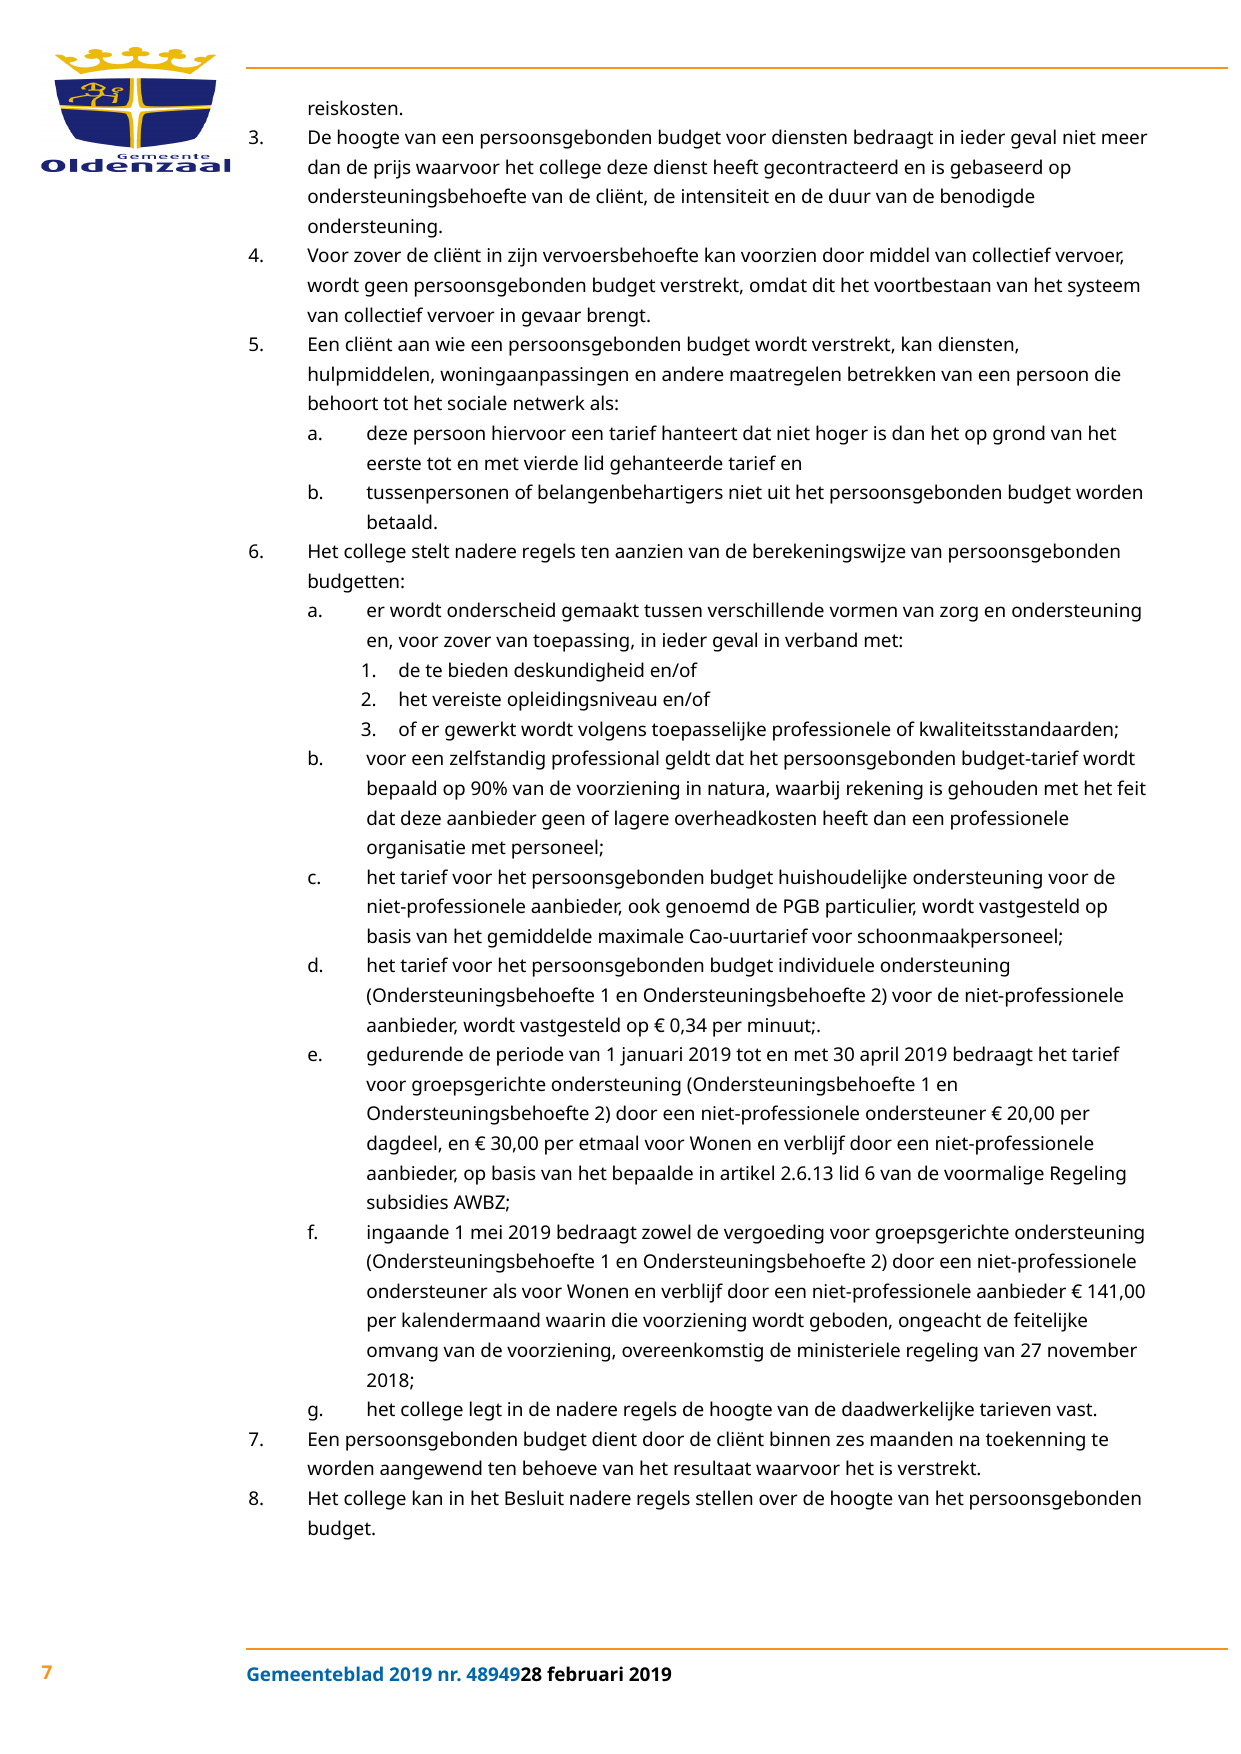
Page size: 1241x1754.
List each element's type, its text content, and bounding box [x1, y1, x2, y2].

list (Ondersteuningsbehoefte 1 en Ondersteuningsbehoefte 2) door een niet-professionele ondersteuner als voor Wonen en verblijf door een niet-professionele aanbieder € 141,00 per kalendermaand waarin die voorziening wordt geboden, ongeacht de feitelijke omvang van de voorziening, overeenkomstig de ministeriele regeling van 27 november 2018; [307, 1248, 1152, 1393]
list voor een zelfstandig professional geldt dat het persoonsgebonden budget-tarief wordt bepaald op 90% van de voorziening in natura, waarbij rekening is gehouden met het feit dat deze aanbieder geen of lagere overheadkosten heeft dan een professionele organisatie met personeel; [307, 746, 1152, 860]
list het tarief voor het persoonsgebonden budget huishoudelijke ondersteuning voor de niet-professionele aanbieder, ook genoemd de PGB particulier, wordt vastgesteld op basis van het gemiddelde maximale Cao-uurtarief voor schoonmaakpersoneel; [307, 864, 1152, 949]
list reiskosten. [248, 95, 1152, 121]
list Voor zover de cliënt in zijn vervoersbehoefte kan voorzien door middel van collectief vervoer, wordt geen persoonsgebonden budget verstrekt, omdat dit het voortbestaan van het systeem van collectief vervoer in gevaar brengt. [248, 243, 1152, 328]
list deze persoon hiervoor een tarief hanteert dat niet hoger is dan het op grond van het eerste tot en met vierde lid gehanteerde tarief en [307, 420, 1152, 476]
list de te bieden deskundigheid en/of [361, 657, 1152, 683]
list het tarief voor het persoonsgebonden budget individuele ondersteuning (Ondersteuningsbehoefte 1 en Ondersteuningsbehoefte 2) voor de niet-professionele aanbieder, wordt vastgesteld op € 0,34 per minuut;. [307, 953, 1152, 1038]
list Het college stelt nadere regels ten aanzien van de berekeningswijze van persoonsgebonden budgetten: [248, 538, 1152, 594]
list er wordt onderscheid gemaakt tussen verschillende vormen van zorg en ondersteuning en, voor zover van toepassing, in ieder geval in verband met: [307, 598, 1152, 653]
list Het college kan in het Besluit nadere regels stellen over de hoogte van het persoonsgebonden budget. [248, 1485, 1152, 1541]
list het vereiste opleidingsniveau en/of [361, 686, 1152, 712]
list ingaande 1 mei 2019 bedraagt zowel de vergoeding voor groepsgerichte ondersteuning [307, 1219, 1152, 1245]
list gedurende de periode van 1 januari 2019 tot en met 30 april 2019 bedraagt het tarief voor groepsgerichte ondersteuning (Ondersteuningsbehoefte 1 en Ondersteuningsbehoefte 2) door een niet-professionele ondersteuner € 20,00 per dagdeel, en € 30,00 per etmaal voor Wonen en verblijf door een niet-professionele aanbieder, op basis van het bepaalde in artikel 2.6.13 lid 6 van de voormalige Regeling subsidies AWBZ; [307, 1041, 1152, 1215]
picture [41, 47, 231, 172]
list of er gewerkt wordt volgens toepasselijke professionele of kwaliteitsstandaarden; [361, 716, 1152, 742]
list De hoogte van een persoonsgebonden budget voor diensten bedraagt in ieder geval niet meer dan de prijs waarvoor het college deze dienst heeft gecontracteerd en is gebaseerd op ondersteuningsbehoefte van de cliënt, de intensiteit en de duur van de benodigde ondersteuning. [248, 124, 1152, 239]
list Een cliënt aan wie een persoonsgebonden budget wordt verstrekt, kan diensten, hulpmiddelen, woningaanpassingen en andere maatregelen betrekken van een persoon die behoort tot het sociale netwerk als: [248, 331, 1152, 416]
list tussenpersonen of belangenbehartigers niet uit het persoonsgebonden budget worden betaald. [307, 479, 1152, 535]
list Een persoonsgebonden budget dient door de cliënt binnen zes maanden na toekenning te worden aangewend ten behoeve van het resultaat waarvoor het is verstrekt. [248, 1426, 1152, 1481]
list het college legt in de nadere regels de hoogte van de daadwerkelijke tarieven vast. [307, 1396, 1152, 1422]
